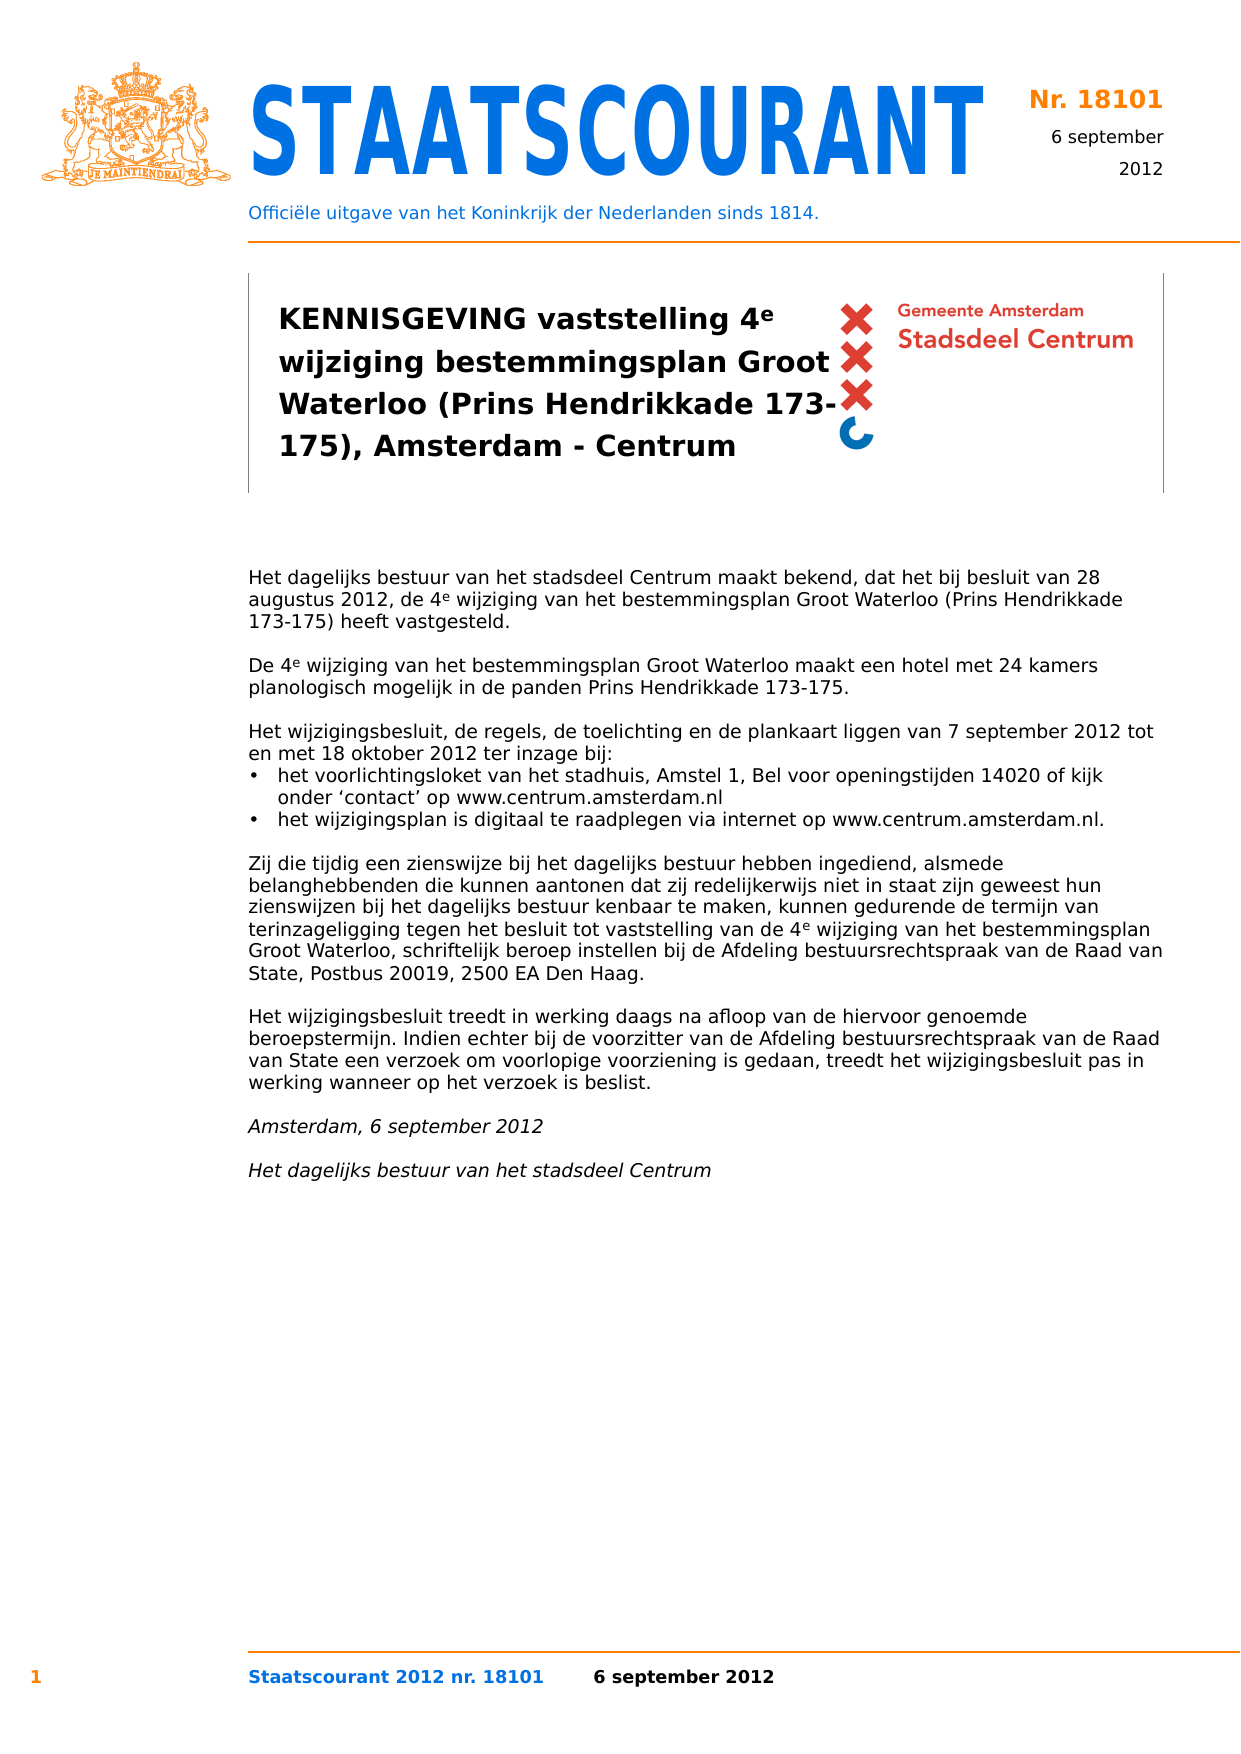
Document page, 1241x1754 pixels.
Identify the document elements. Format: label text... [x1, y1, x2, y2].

table_cell 6 september [998, 121, 1240, 153]
text • het wijzigingsplan is digitaal te raadplegen via internet op www.centrum.amsterdam.nl. [248, 809, 1163, 831]
table_cell Officiële uitgave van het Koninkrijk der Nederlanden sinds 1814. [248, 203, 1240, 241]
table_header STAATSCOURANT [248, 62, 998, 203]
table_header Nr. 18101 [998, 62, 1240, 121]
text Amsterdam, 6 september 2012 [248, 1116, 1163, 1138]
text Het wijzigingsbesluit treedt in werking daags na afloop van de hiervoor genoemde beroepstermijn. Indien echter bij de voorzitter van de Afdeling bestuursrechtspraak van de Raad van State een verzoek om voorlopige voorziening is gedaan, treedt het wijzigingsbesluit pas in werking wanneer op het verzoek is beslist. [248, 1006, 1163, 1094]
text De 4e wijziging van het bestemmingsplan Groot Waterloo maakt een hotel met 24 kamers planologisch mogelijk in de panden Prins Hendrikkade 173-175. [248, 655, 1163, 699]
picture [838, 302, 1134, 451]
text Zij die tijdig een zienswijze bij het dagelijks bestuur hebben ingediend, alsmede belanghebbenden die kunnen aantonen dat zij redelijkerwijs niet in staat zijn geweest hun zienswijzen bij het dagelijks bestuur kenbaar te maken, kunnen gedurende de termijn van terinzageligging tegen het besluit tot vaststelling van de 4e wijziging van het bestemmingsplan Groot Waterloo, schriftelijk beroep instellen bij de Afdeling bestuursrechtspraak van de Raad van State, Postbus 20019, 2500 EA Den Haag. [248, 852, 1163, 984]
table_header [25, 62, 248, 241]
text Het wijzigingsbesluit, de regels, de toelichting en de plankaart liggen van 7 september 2012 tot en met 18 oktober 2012 ter inzage bij: [248, 721, 1163, 765]
picture [41, 62, 231, 186]
subtitle KENNISGEVING vaststelling 4e wijziging bestemmingsplan Groot Waterloo (Prins Hendrikkade 173-175), Amsterdam - Centrum [249, 273, 1163, 493]
text Het dagelijks bestuur van het stadsdeel Centrum [248, 1160, 1163, 1182]
table_cell 2012 [998, 153, 1240, 203]
text Het dagelijks bestuur van het stadsdeel Centrum maakt bekend, dat het bij besluit van 28 augustus 2012, de 4e wijziging van het bestemmingsplan Groot Waterloo (Prins Hendrikkade 173-175) heeft vastgesteld. [248, 567, 1163, 633]
text • het voorlichtingsloket van het stadhuis, Amstel 1, Bel voor openingstijden 14020 of kijk onder ‘contact’ op www.centrum.amsterdam.nl [248, 765, 1163, 809]
